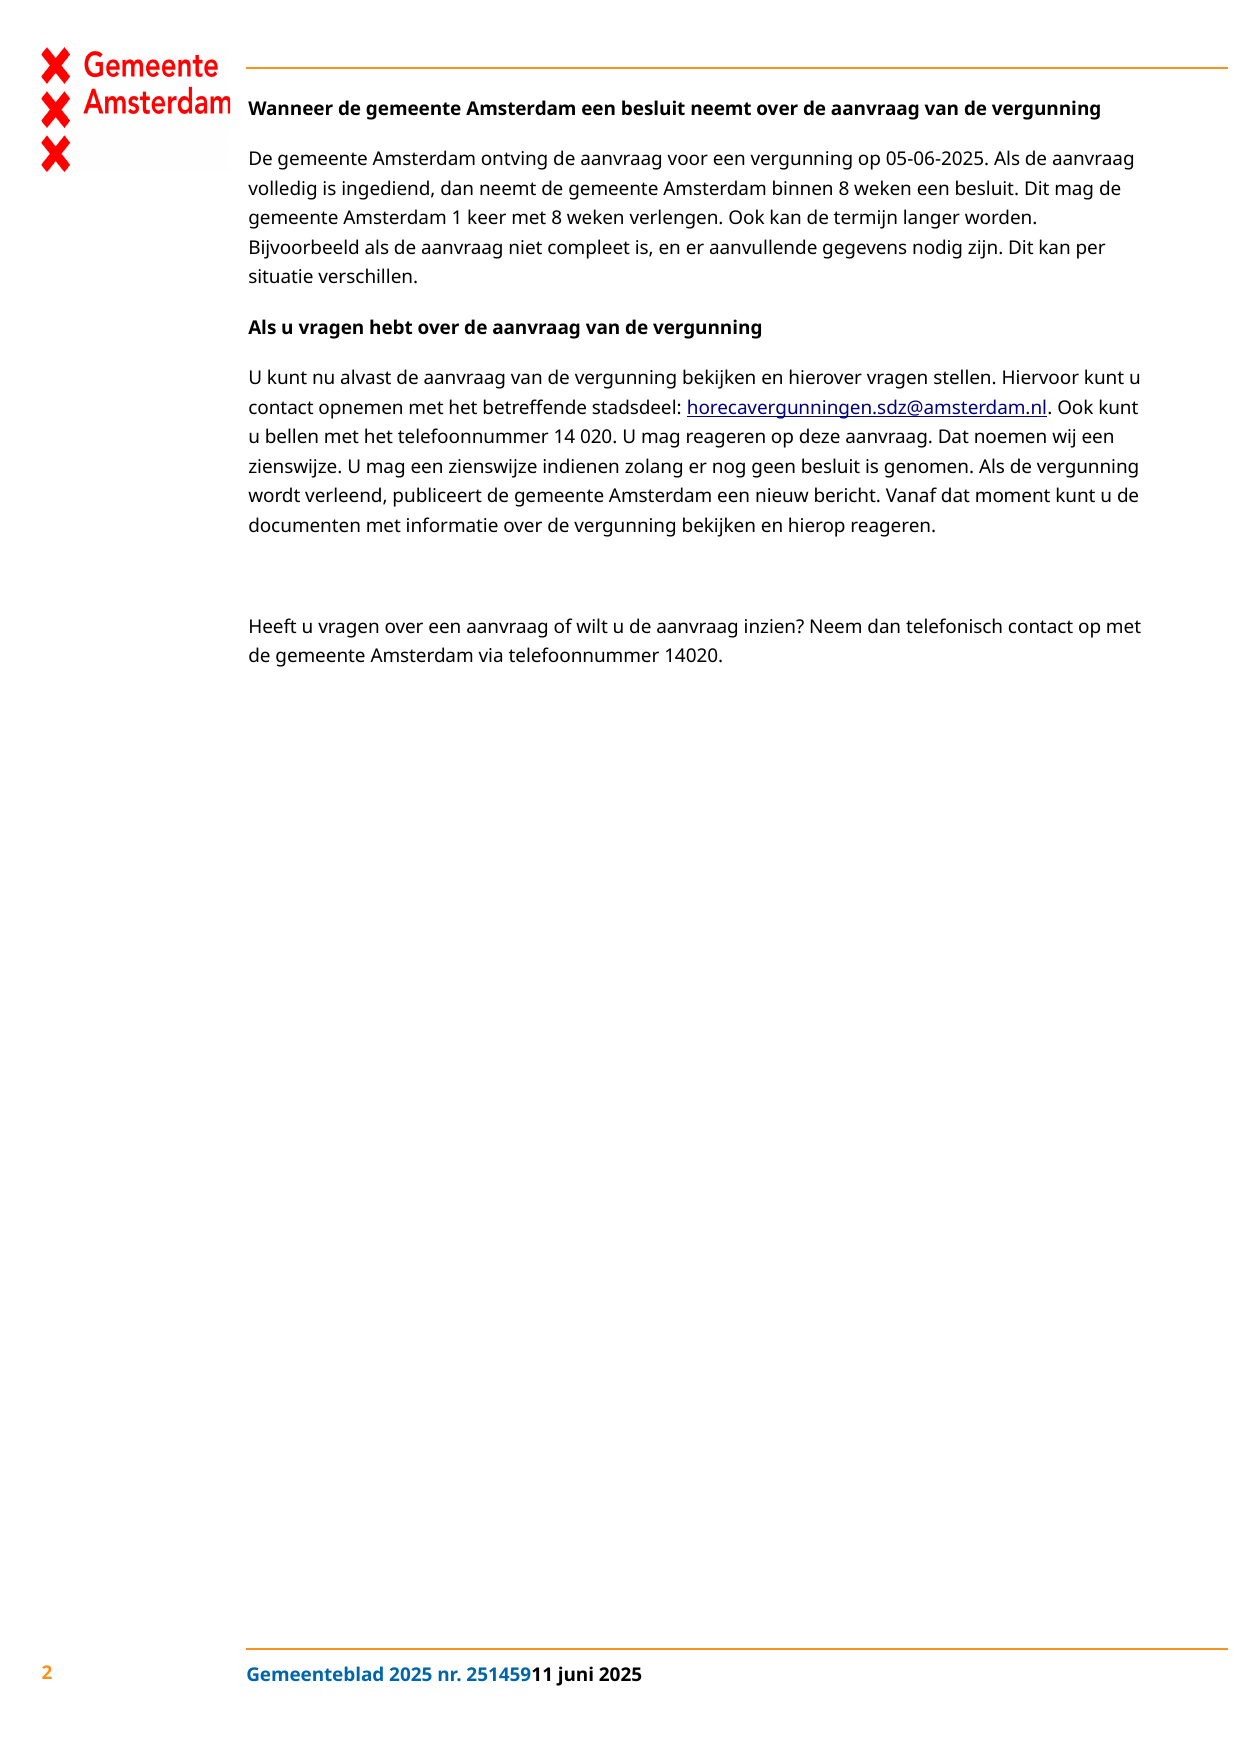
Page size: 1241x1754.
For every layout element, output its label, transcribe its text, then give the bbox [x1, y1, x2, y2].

picture [41, 47, 231, 172]
text Wanneer de gemeente Amsterdam een besluit neemt over de aanvraag van de vergunning [248, 95, 1152, 121]
text Heeft u vragen over een aanvraag of wilt u de aanvraag inzien? Neem dan telefonisch contact op met de gemeente Amsterdam via telefoonnummer 14020. [248, 613, 1152, 668]
text U kunt nu alvast de aanvraag van de vergunning bekijken en hierover vragen stellen. Hiervoor kunt u contact opnemen met het betreffende stadsdeel: horecavergunningen.sdz@amsterdam.nl. Ook kunt u bellen met het telefoonnummer 14 020. U mag reageren op deze aanvraag. Dat noemen wij een zienswijze. U mag een zienswijze indienen zolang er nog geen besluit is genomen. Als de vergunning wordt verleend, publiceert de gemeente Amsterdam een nieuw bericht. Vanaf dat moment kunt u de documenten met informatie over de vergunning bekijken en hierop reageren. [248, 364, 1152, 538]
text De gemeente Amsterdam ontving de aanvraag voor een vergunning op 05-06-2025. Als de aanvraag volledig is ingediend, dan neemt de gemeente Amsterdam binnen 8 weken een besluit. Dit mag de gemeente Amsterdam 1 keer met 8 weken verlengen. Ook kan de termijn langer worden. Bijvoorbeeld als de aanvraag niet compleet is, en er aanvullende gegevens nodig zijn. Dit kan per situatie verschillen. [248, 145, 1152, 289]
text Als u vragen hebt over de aanvraag van de vergunning [248, 314, 1152, 340]
